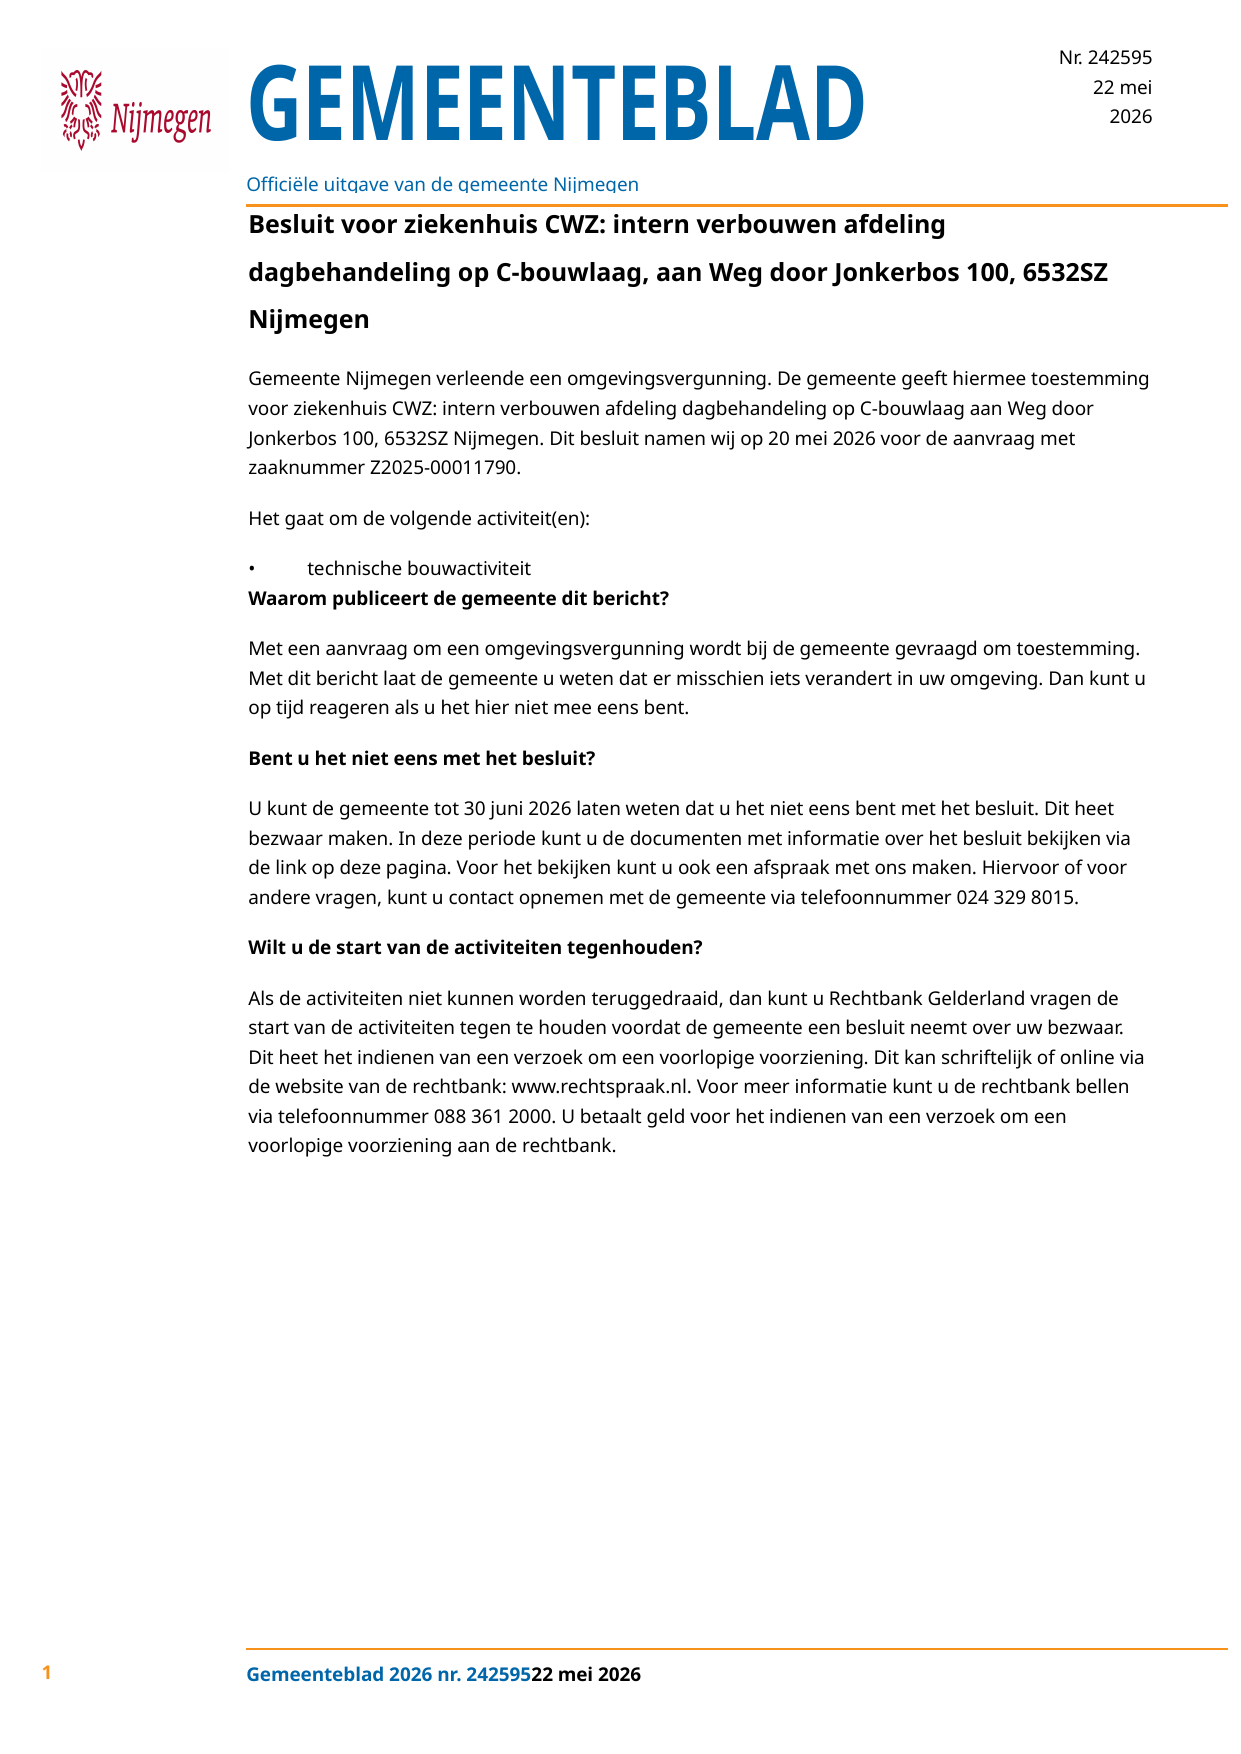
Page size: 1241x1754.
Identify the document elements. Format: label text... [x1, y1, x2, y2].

text Met een aanvraag om een omgevingsvergunning wordt bij de gemeente gevraagd om toestemming. Met dit bericht laat de gemeente u weten dat er misschien iets verandert in uw omgeving. Dan kunt u op tijd reageren als u het hier niet mee eens bent. [248, 635, 1152, 720]
text Besluit voor ziekenhuis CWZ: intern verbouwen afdeling dagbehandeling op C-bouwlaag, aan Weg door Jonkerbos 100, 6532SZ Nijmegen [248, 207, 1152, 336]
picture [41, 47, 231, 172]
text Als de activiteiten niet kunnen worden teruggedraaid, dan kunt u Rechtbank Gelderland vragen de start van de activiteiten tegen te houden voordat de gemeente een besluit neemt over uw bezwaar. Dit heet het indienen van een verzoek om een voorlopige voorziening. Dit kan schriftelijk of online via de website van de rechtbank: www.rechtspraak.nl. Voor meer informatie kunt u de rechtbank bellen via telefoonnummer 088 361 2000. U betaalt geld voor het indienen van een verzoek om een voorlopige voorziening aan de rechtbank. [248, 985, 1152, 1158]
text Bent u het niet eens met het besluit? [248, 745, 1152, 770]
text Gemeente Nijmegen verleende een omgevingsvergunning. De gemeente geeft hiermee toestemming voor ziekenhuis CWZ: intern verbouwen afdeling dagbehandeling op C-bouwlaag aan Weg door Jonkerbos 100, 6532SZ Nijmegen. Dit besluit namen wij op 20 mei 2026 voor de aanvraag met zaaknummer Z2025-00011790. [248, 366, 1152, 480]
text Het gaat om de volgende activiteit(en): [248, 505, 1152, 530]
list technische bouwactiviteit [248, 555, 1152, 581]
text Waarom publiceert de gemeente dit bericht? [248, 585, 1152, 610]
text Wilt u de start van de activiteiten tegenhouden? [248, 934, 1152, 960]
text U kunt de gemeente tot 30 juni 2026 laten weten dat u het niet eens bent met het besluit. Dit heet bezwaar maken. In deze periode kunt u de documenten met informatie over het besluit bekijken via de link op deze pagina. Voor het bekijken kunt u ook een afspraak met ons maken. Hiervoor of voor andere vragen, kunt u contact opnemen met de gemeente via telefoonnummer 024 329 8015. [248, 795, 1152, 909]
